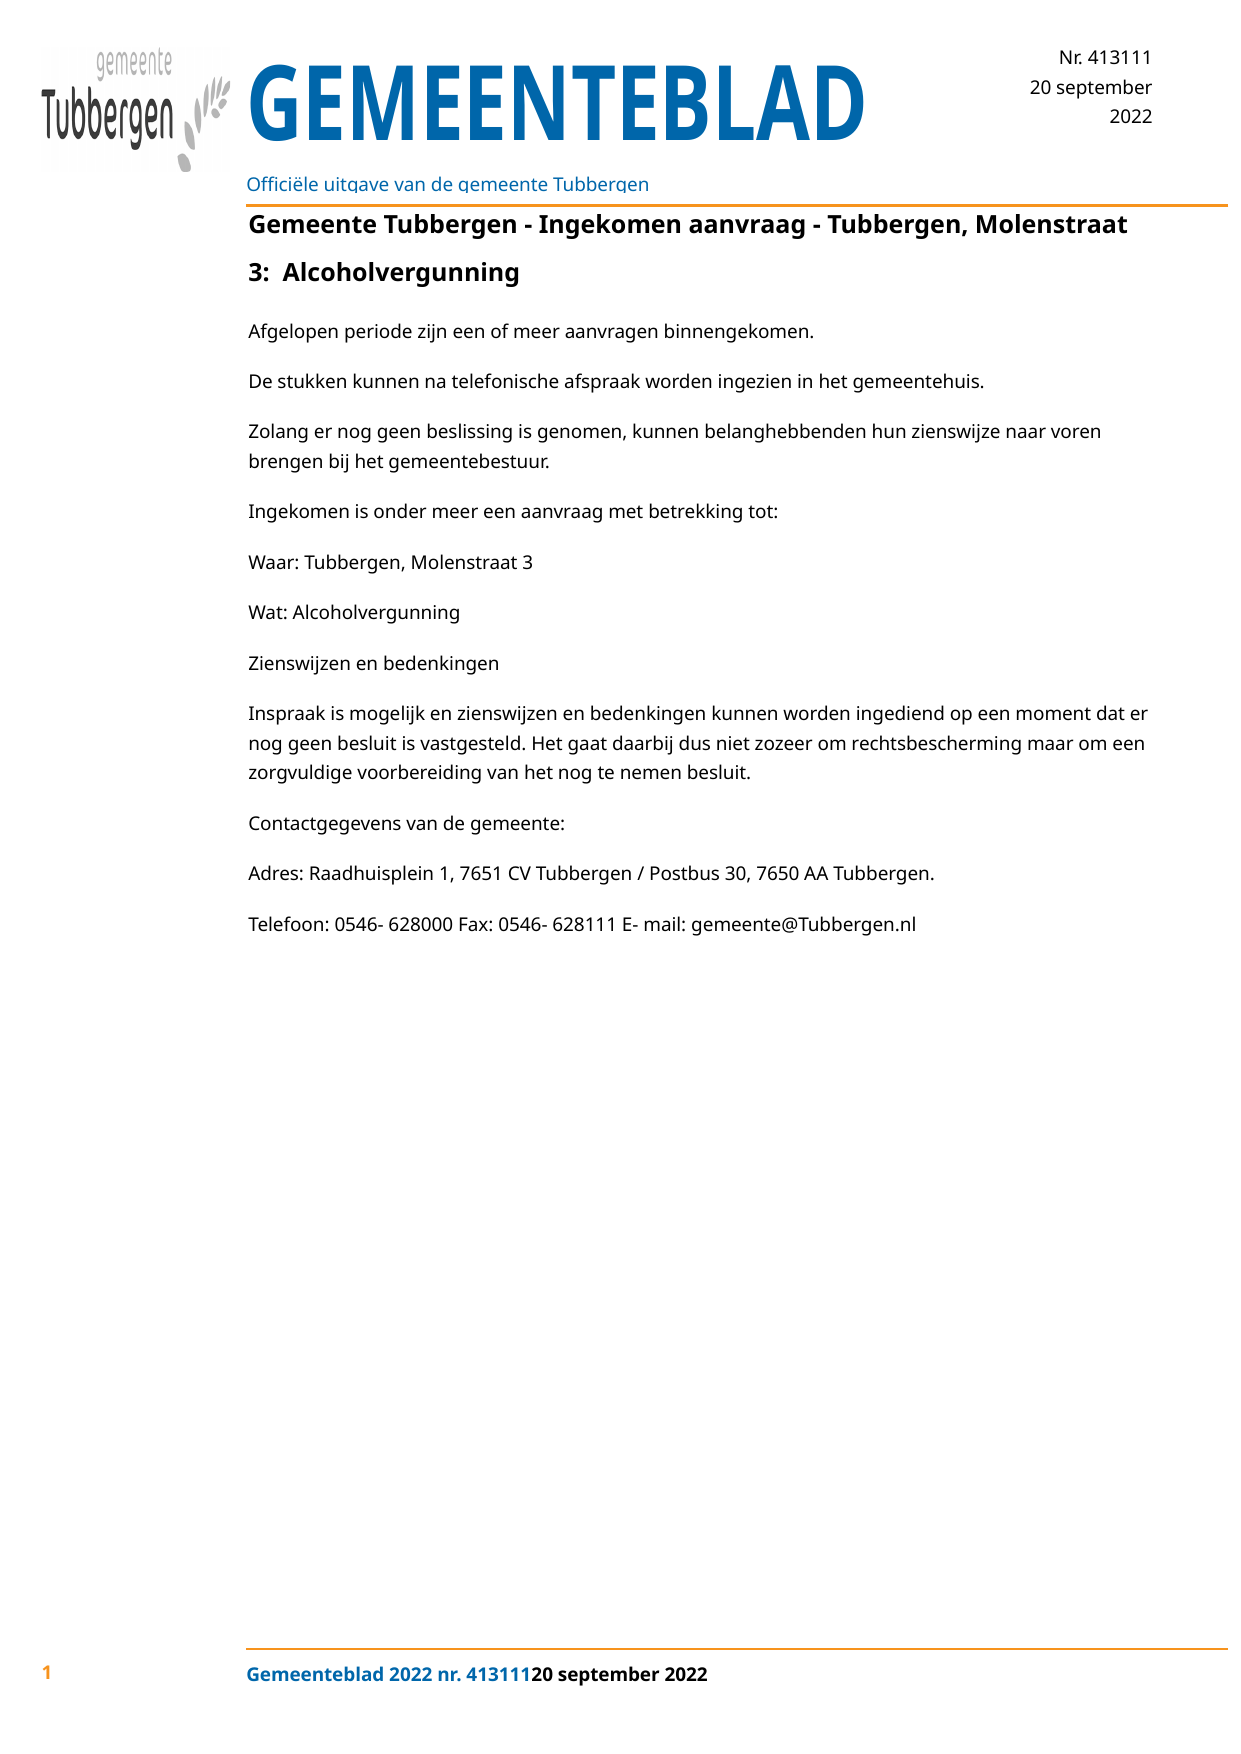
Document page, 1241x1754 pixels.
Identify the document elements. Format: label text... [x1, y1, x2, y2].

text Waar: Tubbergen, Molenstraat 3 [248, 549, 1152, 575]
text Zienswijzen en bedenkingen [248, 650, 1152, 676]
picture [41, 47, 231, 172]
text Telefoon: 0546- 628000 Fax: 0546- 628111 E- mail: gemeente@Tubbergen.nl [248, 911, 1152, 937]
text Zolang er nog geen beslissing is genomen, kunnen belanghebbenden hun zienswijze naar voren brengen bij het gemeentebestuur. [248, 419, 1152, 474]
text Afgelopen periode zijn een of meer aanvragen binnengekomen. [248, 318, 1152, 344]
text De stukken kunnen na telefonische afspraak worden ingezien in het gemeentehuis. [248, 368, 1152, 394]
text Contactgegevens van de gemeente: [248, 810, 1152, 836]
text Inspraak is mogelijk en zienswijzen en bedenkingen kunnen worden ingediend op een moment dat er nog geen besluit is vastgesteld. Het gaat daarbij dus niet zozeer om rechtsbescherming maar om een zorgvuldige voorbereiding van het nog te nemen besluit. [248, 700, 1152, 785]
text Ingekomen is onder meer een aanvraag met betrekking tot: [248, 499, 1152, 524]
text Adres: Raadhuisplein 1, 7651 CV Tubbergen / Postbus 30, 7650 AA Tubbergen. [248, 860, 1152, 886]
text Gemeente Tubbergen - Ingekomen aanvraag - Tubbergen, Molenstraat 3: Alcoholvergunning [248, 207, 1152, 288]
text Wat: Alcoholvergunning [248, 599, 1152, 625]
